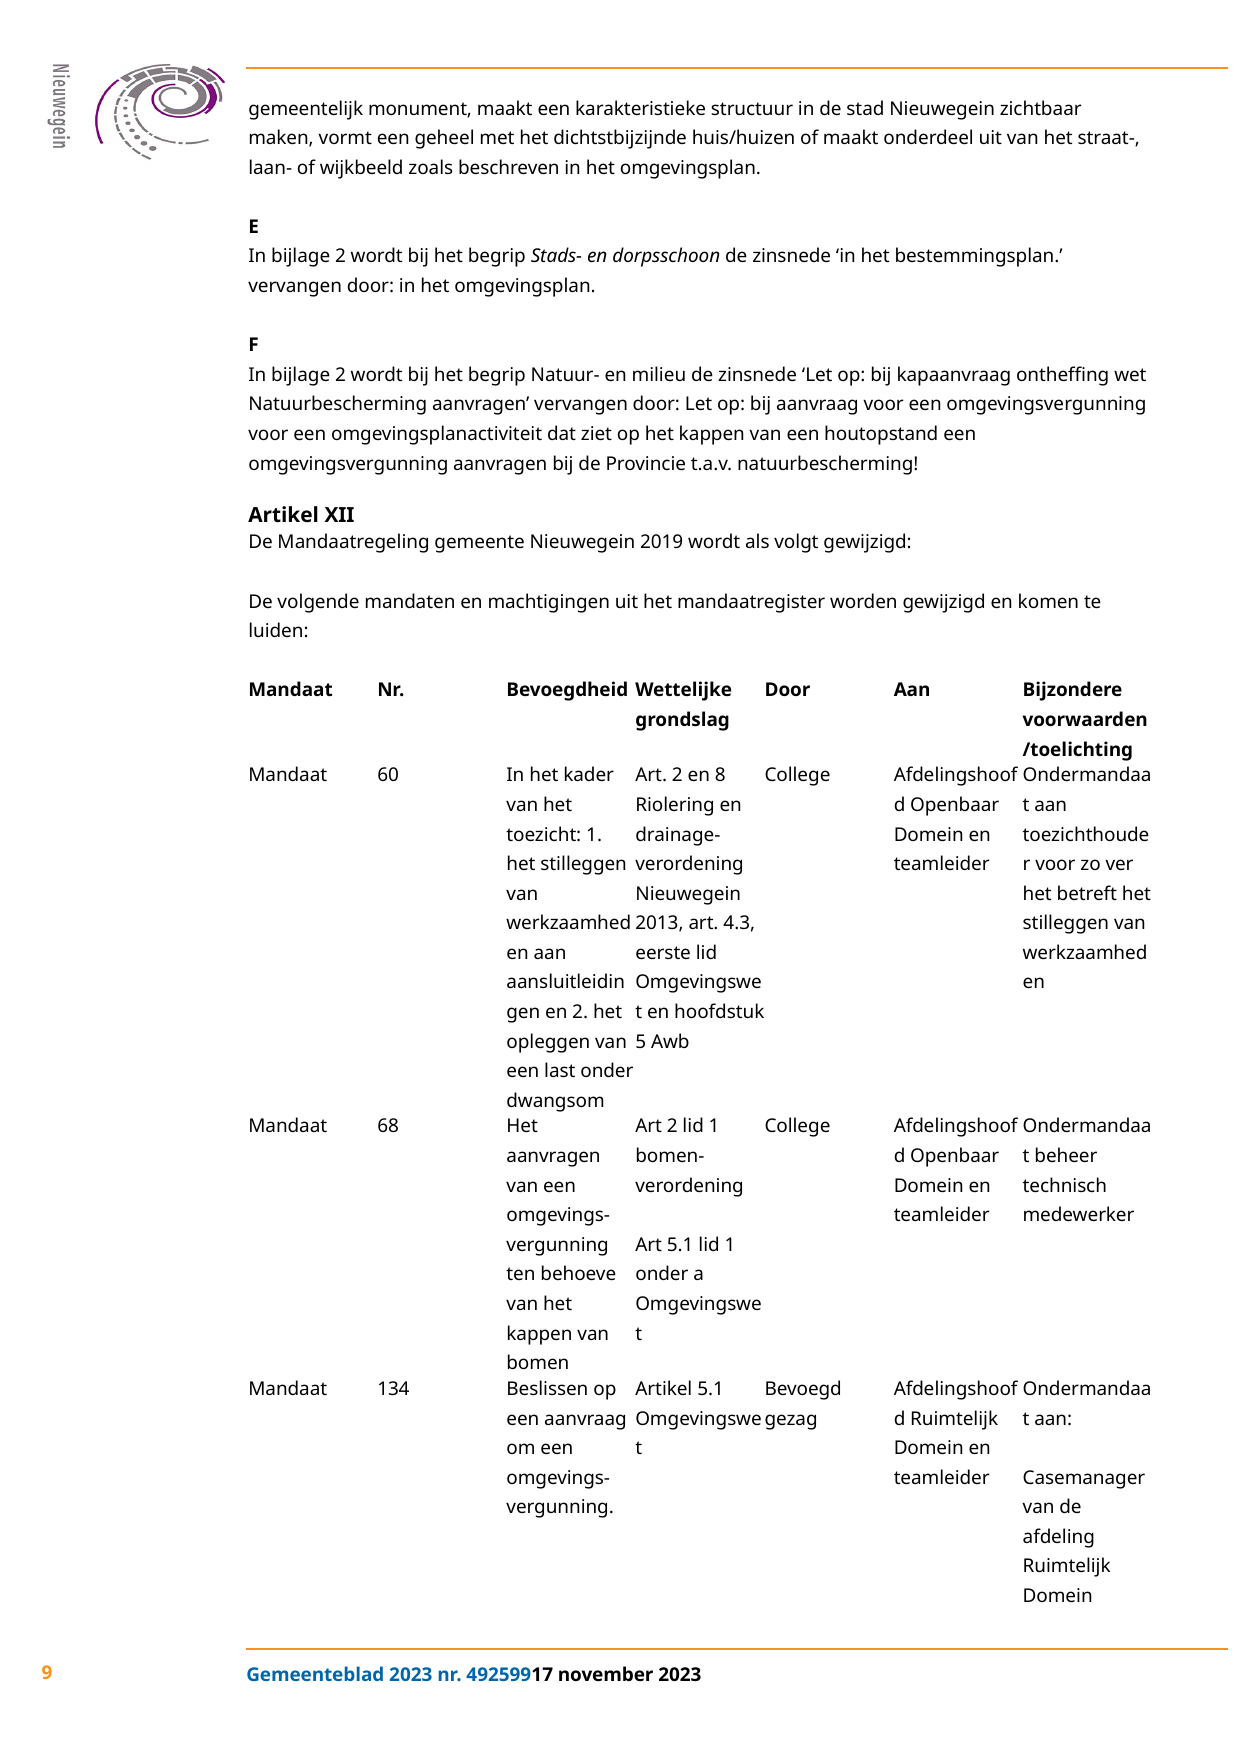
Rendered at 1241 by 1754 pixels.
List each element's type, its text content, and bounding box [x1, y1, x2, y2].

table_cell Ondermandaat beheer technisch medewerker [1023, 1113, 1152, 1375]
table_cell Bevoegd gezag [764, 1375, 893, 1608]
table_cell Ondermandaat aan toezichthouder voor zo ver het betreft het stilleggen van werkzaamheden [1023, 762, 1152, 1113]
table_cell Afdelingshoofd Openbaar Domein en teamleider [894, 1113, 1022, 1375]
table_cell Mandaat [248, 1375, 377, 1608]
table_cell In het kader van het toezicht: 1. het stilleggen van werkzaamheden aan aansluitleidingen en 2. het opleggen van een last onder dwangsom [506, 762, 635, 1113]
picture [41, 47, 231, 172]
table_cell College [764, 1113, 893, 1375]
table_cell Afdelingshoofd Ruimtelijk Domein en teamleider [894, 1375, 1022, 1608]
table_cell Mandaat [248, 762, 377, 1113]
table_header Mandaat [248, 677, 377, 762]
table_cell College [764, 762, 893, 1113]
table_cell 134 [377, 1375, 506, 1608]
table_cell Het aanvragen van een omgevings-vergunning ten behoeve van het kappen van bomen [506, 1113, 635, 1375]
text In bijlage 2 wordt bij het begrip Stads- en dorpsschoon de zinsnede ‘in het bestemmingsplan.’ vervangen door: in het omgevingsplan. [248, 243, 1152, 298]
text F [248, 331, 1152, 357]
table_header Bijzondere voorwaarden/toelichting [1023, 677, 1152, 762]
table_cell Art 2 lid 1 bomen-verordening Art 5.1 lid 1 onder a Omgevingswet [635, 1113, 764, 1375]
table_header Nr. [377, 677, 506, 762]
text De Mandaatregeling gemeente Nieuwegein 2019 wordt als volgt gewijzigd: [248, 529, 1152, 554]
table_cell Artikel 5.1 Omgevingswet [635, 1375, 764, 1608]
table_cell Afdelingshoofd Openbaar Domein en teamleider [894, 762, 1022, 1113]
table_cell Beslissen op een aanvraag om een omgevings-vergunning. [506, 1375, 635, 1608]
text Artikel XII [248, 500, 1152, 529]
table_cell Ondermandaat aan: Casemanager van de afdeling Ruimtelijk Domein [1023, 1375, 1152, 1608]
table_cell 60 [377, 762, 506, 1113]
table_cell 68 [377, 1113, 506, 1375]
table_cell Art. 2 en 8 Riolering en drainage-verordening Nieuwegein 2013, art. 4.3, eerste lid Omgevingswet en hoofdstuk 5 Awb [635, 762, 764, 1113]
text E [248, 213, 1152, 239]
text In bijlage 2 wordt bij het begrip Natuur- en milieu de zinsnede ‘Let op: bij kapaanvraag ontheffing wet Natuurbescherming aanvragen’ vervangen door: Let op: bij aanvraag voor een omgevingsvergunning voor een omgevingsplanactiviteit dat ziet op het kappen van een houtopstand een omgevingsvergunning aanvragen bij de Provincie t.a.v. natuurbescherming! [248, 361, 1152, 476]
text gemeentelijk monument, maakt een karakteristieke structuur in de stad Nieuwegein zichtbaar maken, vormt een geheel met het dichtstbijzijnde huis/huizen of maakt onderdeel uit van het straat-, laan- of wijkbeeld zoals beschreven in het omgevingsplan. [248, 95, 1152, 180]
table_header Wettelijke grondslag [635, 677, 764, 762]
table_header Door [764, 677, 893, 762]
text De volgende mandaten en machtigingen uit het mandaatregister worden gewijzigd en komen te luiden: [248, 588, 1152, 643]
table_header Bevoegdheid [506, 677, 635, 762]
table_header Aan [894, 677, 1022, 762]
table_cell Mandaat [248, 1113, 377, 1375]
